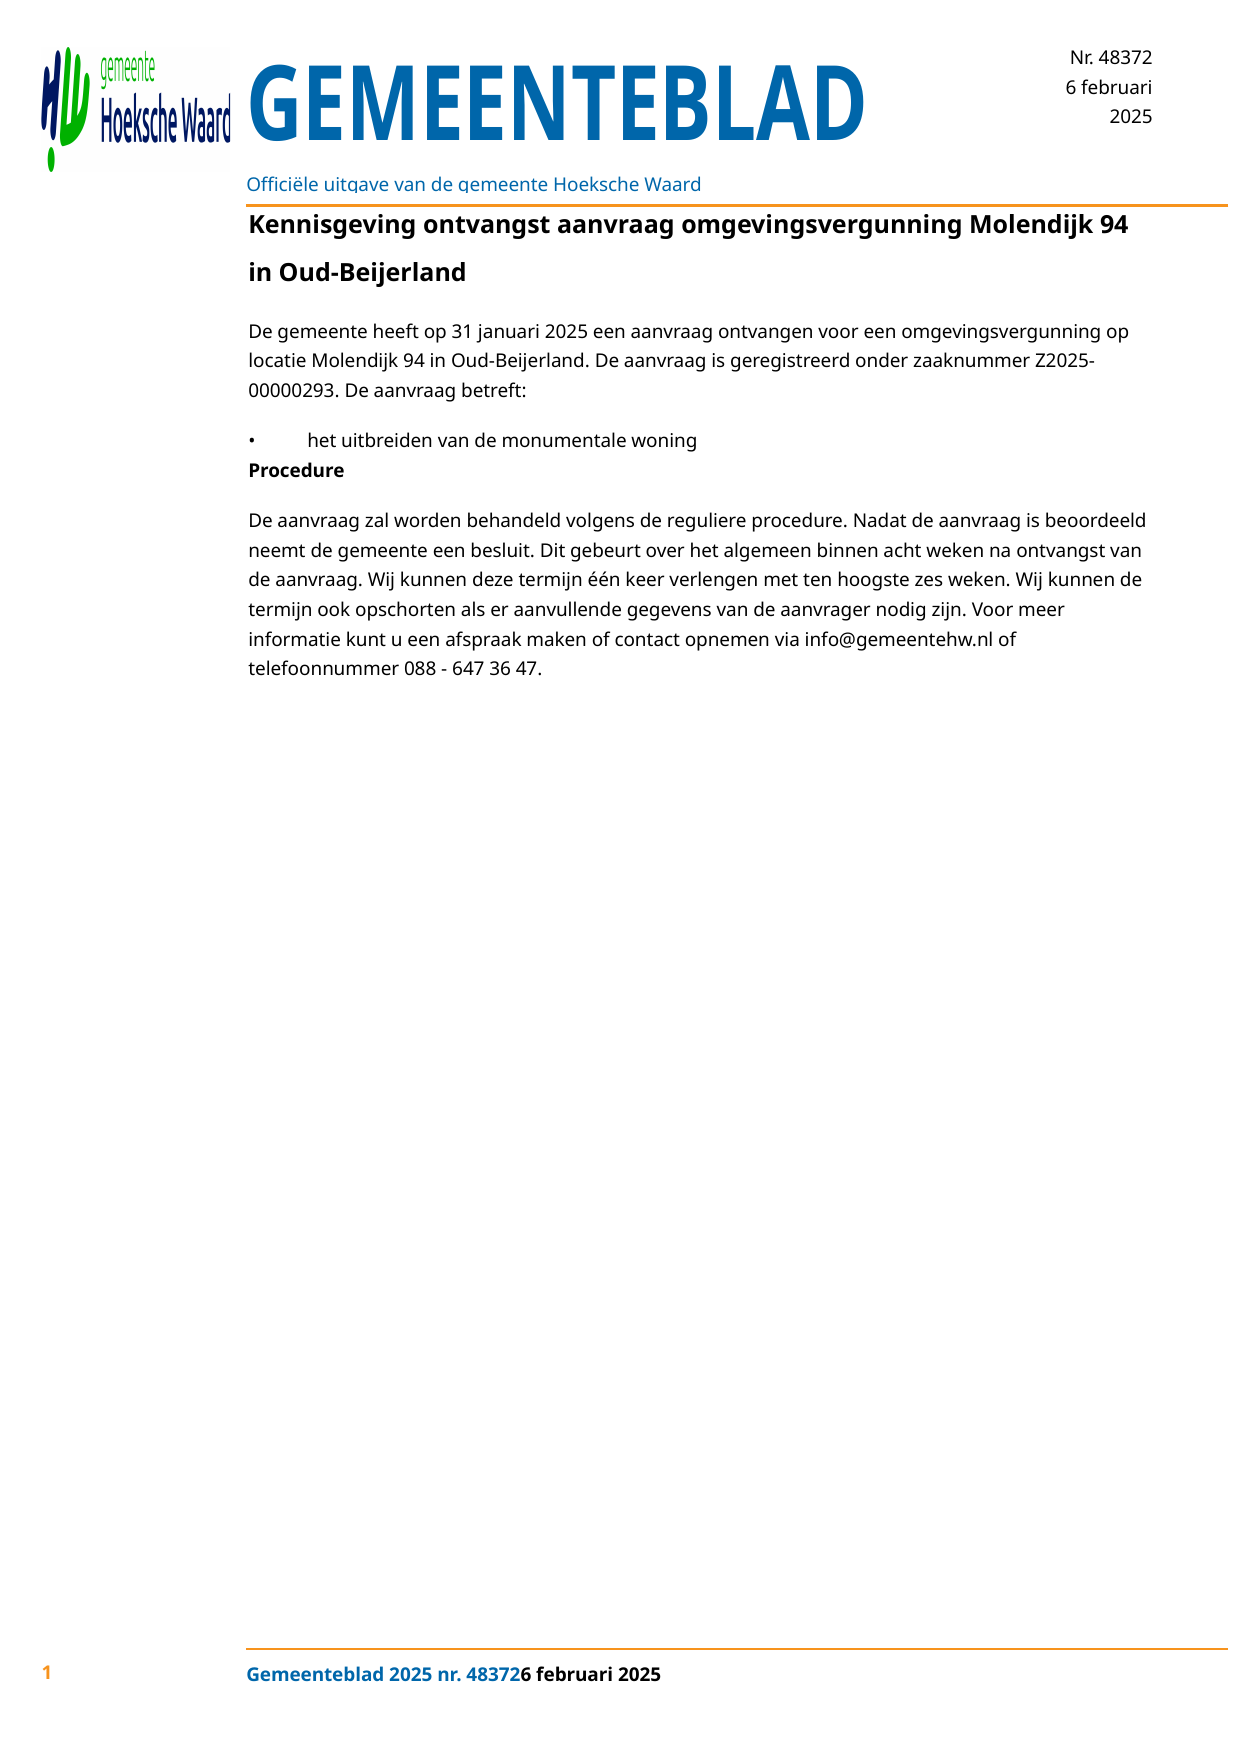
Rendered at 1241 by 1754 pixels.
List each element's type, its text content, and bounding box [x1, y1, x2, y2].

text Kennisgeving ontvangst aanvraag omgevingsvergunning Molendijk 94 in Oud-Beijerland [248, 207, 1152, 288]
text Procedure [248, 457, 1152, 483]
list het uitbreiden van de monumentale woning [248, 427, 1152, 453]
text De gemeente heeft op 31 januari 2025 een aanvraag ontvangen voor een omgevingsvergunning op locatie Molendijk 94 in Oud-Beijerland. De aanvraag is geregistreerd onder zaaknummer Z2025-00000293. De aanvraag betreft: [248, 318, 1152, 403]
picture [41, 47, 231, 172]
text De aanvraag zal worden behandeld volgens de reguliere procedure. Nadat de aanvraag is beoordeeld neemt de gemeente een besluit. Dit gebeurt over het algemeen binnen acht weken na ontvangst van de aanvraag. Wij kunnen deze termijn één keer verlengen met ten hoogste zes weken. Wij kunnen de termijn ook opschorten als er aanvullende gegevens van de aanvrager nodig zijn. Voor meer informatie kunt u een afspraak maken of contact opnemen via info@gemeentehw.nl of telefoonnummer 088 - 647 36 47. [248, 507, 1152, 681]
